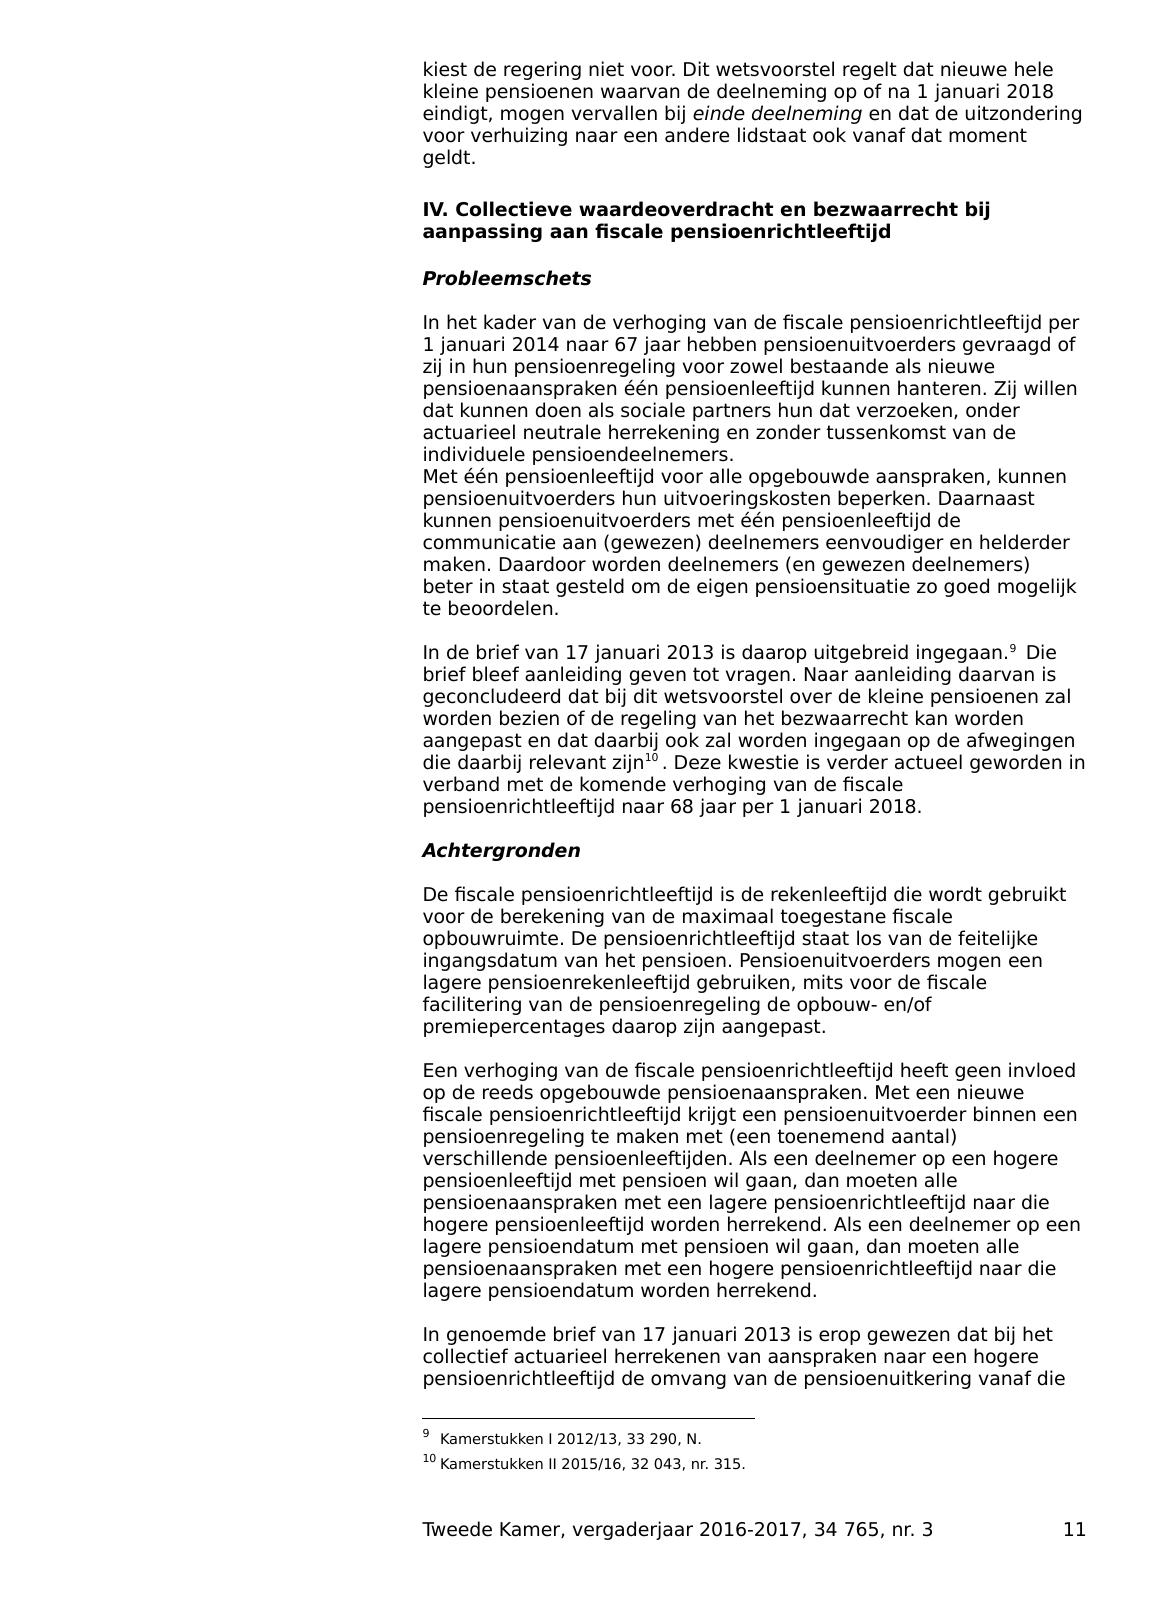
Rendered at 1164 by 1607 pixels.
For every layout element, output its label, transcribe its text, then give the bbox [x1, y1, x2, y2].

subtitle IV. Collectieve waardeoverdracht en bezwaarrecht bij aanpassing aan fiscale pensioenrichtleeftijd [422, 199, 1087, 243]
text Kamerstukken II 2015/16, 32 043, nr. 315. [422, 1452, 1087, 1474]
text kiest de regering niet voor. Dit wetsvoorstel regelt dat nieuwe hele kleine pensioenen waarvan de deelneming op of na 1 januari 2018 eindigt, mogen vervallen bij einde deelneming en dat de uitzondering voor verhuizing naar een andere lidstaat ook vanaf dat moment geldt. [422, 59, 1087, 169]
text Een verhoging van de fiscale pensioenrichtleeftijd heeft geen invloed op de reeds opgebouwde pensioenaanspraken. Met een nieuwe fiscale pensioenrichtleeftijd krijgt een pensioenuitvoerder binnen een pensioenregeling te maken met (een toenemend aantal) verschillende pensioenleeftijden. Als een deelnemer op een hogere pensioenleeftijd met pensioen wil gaan, dan moeten alle pensioenaanspraken met een lagere pensioenrichtleeftijd naar die hogere pensioenleeftijd worden herrekend. Als een deelnemer op een lagere pensioendatum met pensioen wil gaan, dan moeten alle pensioenaanspraken met een hogere pensioenrichtleeftijd naar die lagere pensioendatum worden herrekend. [422, 1060, 1087, 1302]
text De fiscale pensioenrichtleeftijd is de rekenleeftijd die wordt gebruikt voor de berekening van de maximaal toegestane fiscale opbouwruimte. De pensioenrichtleeftijd staat los van de feitelijke ingangsdatum van het pensioen. Pensioenuitvoerders mogen een lagere pensioenrekenleeftijd gebruiken, mits voor de fiscale facilitering van de pensioenregeling de opbouw- en/of premiepercentages daarop zijn aangepast. [422, 884, 1087, 1038]
text In genoemde brief van 17 januari 2013 is erop gewezen dat bij het collectief actuarieel herrekenen van aanspraken naar een hogere pensioenrichtleeftijd de omvang van de pensioenuitkering vanaf die [422, 1324, 1087, 1390]
subtitle Achtergronden [422, 840, 1087, 862]
subtitle Probleemschets [422, 268, 1087, 290]
text In het kader van de verhoging van de fiscale pensioenrichtleeftijd per 1 januari 2014 naar 67 jaar hebben pensioenuitvoerders gevraagd of zij in hun pensioenregeling voor zowel bestaande als nieuwe pensioenaanspraken één pensioenleeftijd kunnen hanteren. Zij willen dat kunnen doen als sociale partners hun dat verzoeken, onder actuarieel neutrale herrekening en zonder tussenkomst van de individuele pensioendeelnemers. [422, 312, 1087, 466]
text In de brief van 17 januari 2013 is daarop uitgebreid ingegaan. Die brief bleef aanleiding geven tot vragen. Naar aanleiding daarvan is geconcludeerd dat bij dit wetsvoorstel over de kleine pensioenen zal worden bezien of de regeling van het bezwaarrecht kan worden aangepast en dat daarbij ook zal worden ingegaan op de afwegingen die daarbij relevant zijn. Deze kwestie is verder actueel geworden in verband met de komende verhoging van de fiscale pensioenrichtleeftijd naar 68 jaar per 1 januari 2018. [422, 642, 1087, 818]
text Met één pensioenleeftijd voor alle opgebouwde aanspraken, kunnen pensioenuitvoerders hun uitvoeringskosten beperken. Daarnaast kunnen pensioenuitvoerders met één pensioenleeftijd de communicatie aan (gewezen) deelnemers eenvoudiger en helderder maken. Daardoor worden deelnemers (en gewezen deelnemers) beter in staat gesteld om de eigen pensioensituatie zo goed mogelijk te beoordelen. [422, 466, 1087, 620]
text Kamerstukken I 2012/13, 33 290, N. [422, 1427, 1087, 1449]
